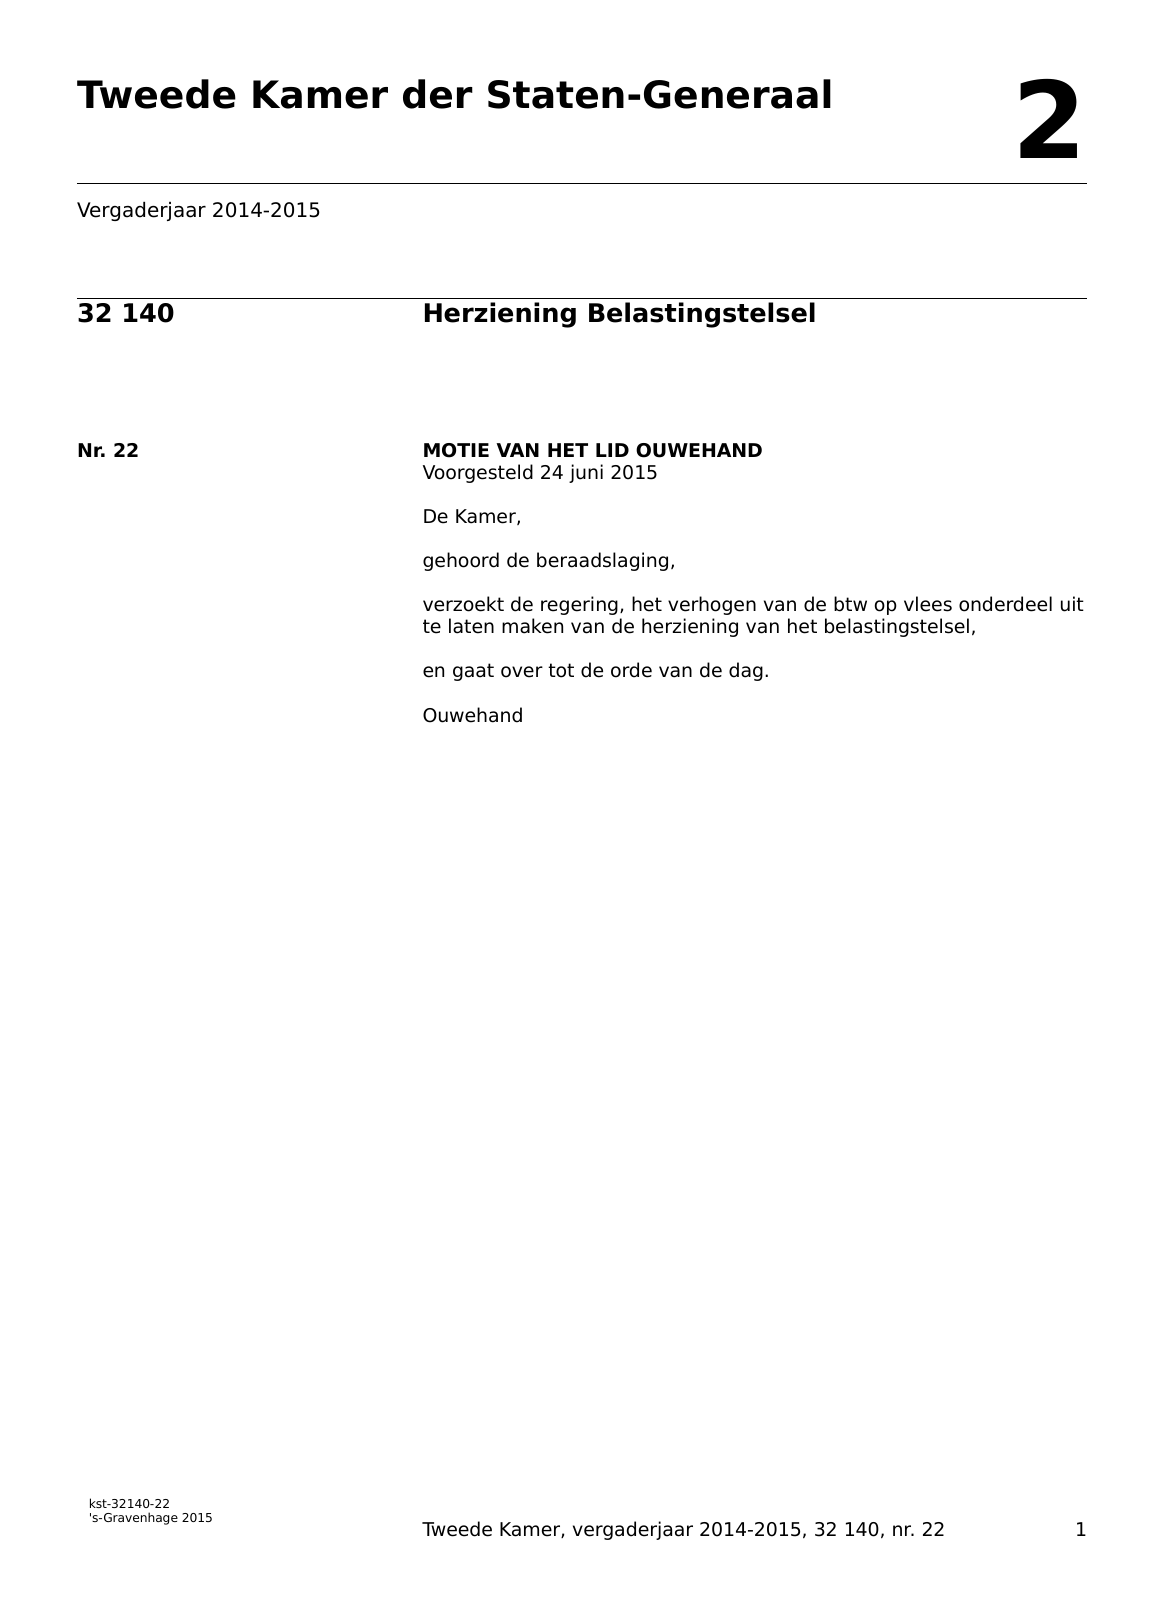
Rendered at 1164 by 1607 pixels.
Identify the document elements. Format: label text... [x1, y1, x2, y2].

text 's-Gravenhage 2015 [88, 1511, 323, 1525]
text gehoord de beraadslaging, [422, 550, 1087, 572]
table_header 2 [886, 59, 1087, 183]
text en gaat over tot de orde van de dag. [422, 660, 1087, 682]
text De Kamer, [422, 506, 1087, 528]
text Ouwehand [422, 704, 1087, 726]
table_cell Vergaderjaar 2014-2015 [77, 184, 1087, 298]
text kst-32140-22 [88, 1497, 323, 1511]
table_header Tweede Kamer der Staten-Generaal [77, 59, 886, 183]
text verzoekt de regering, het verhogen van de btw op vlees onderdeel uit te laten maken van de herziening van het belastingstelsel, [422, 594, 1087, 638]
subtitle 32 140 Herziening Belastingstelsel [77, 299, 1087, 329]
text Voorgesteld 24 juni 2015 [422, 462, 1087, 484]
subtitle Nr. 22 MOTIE VAN HET LID OUWEHAND [77, 440, 1087, 462]
